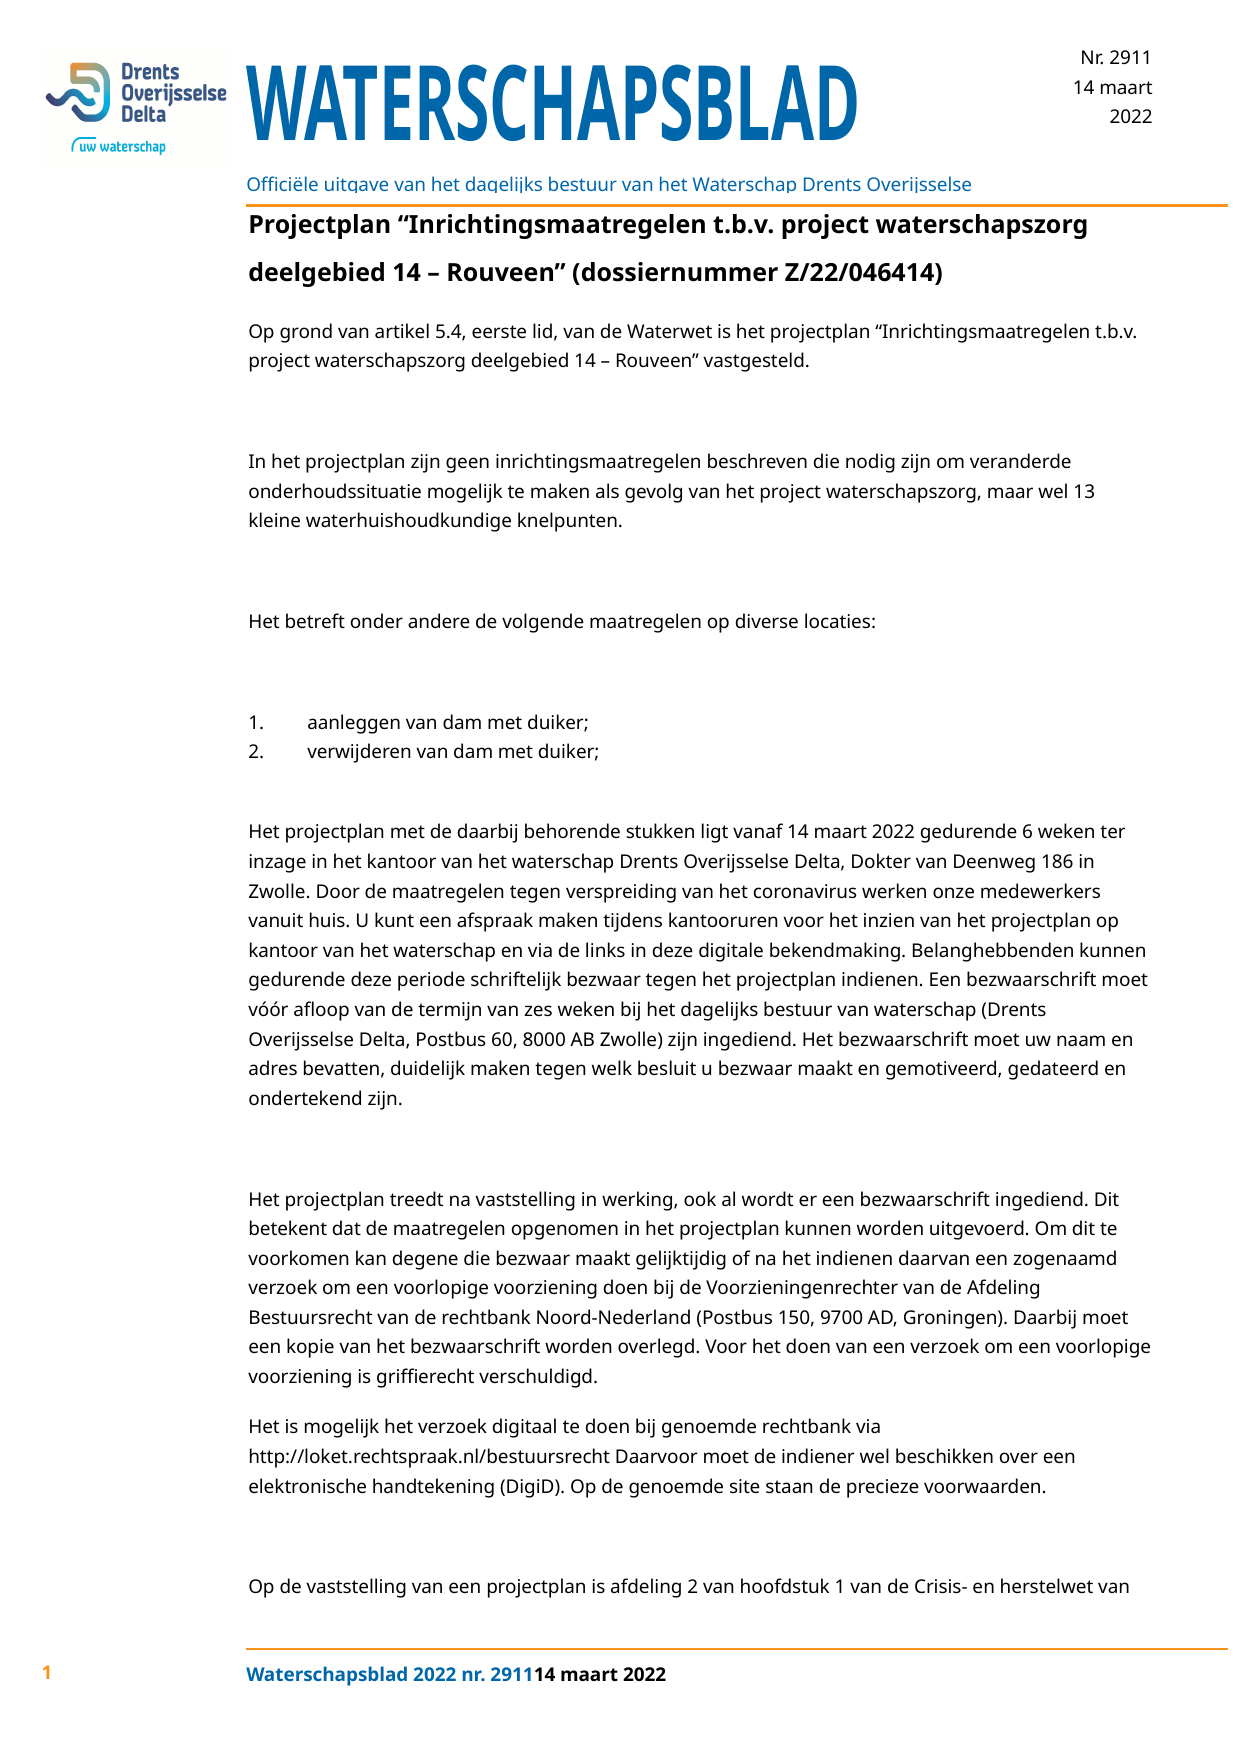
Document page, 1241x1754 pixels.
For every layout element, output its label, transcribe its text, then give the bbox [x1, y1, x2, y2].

text Het is mogelijk het verzoek digitaal te doen bij genoemde rechtbank via http://loket.rechtspraak.nl/bestuursrecht Daarvoor moet de indiener wel beschikken over een elektronische handtekening (DigiD). Op de genoemde site staan de precieze voorwaarden. [248, 1414, 1152, 1499]
text In het projectplan zijn geen inrichtingsmaatregelen beschreven die nodig zijn om veranderde onderhoudssituatie mogelijk te maken als gevolg van het project waterschapszorg, maar wel 13 kleine waterhuishoudkundige knelpunten. [248, 448, 1152, 533]
text Het betreft onder andere de volgende maatregelen op diverse locaties: [248, 608, 1152, 634]
list verwijderen van dam met duiker; [248, 739, 1152, 764]
picture [41, 47, 231, 172]
text Op grond van artikel 5.4, eerste lid, van de Waterwet is het projectplan “Inrichtingsmaatregelen t.b.v. project waterschapszorg deelgebied 14 – Rouveen” vastgesteld. [248, 318, 1152, 373]
text Projectplan “Inrichtingsmaatregelen t.b.v. project waterschapszorg deelgebied 14 – Rouveen” (dossiernummer Z/22/046414) [248, 207, 1152, 288]
text Het projectplan met de daarbij behorende stukken ligt vanaf 14 maart 2022 gedurende 6 weken ter inzage in het kantoor van het waterschap Drents Overijsselse Delta, Dokter van Deenweg 186 in Zwolle. Door de maatregelen tegen verspreiding van het coronavirus werken onze medewerkers vanuit huis. U kunt een afspraak maken tijdens kantooruren voor het inzien van het projectplan op kantoor van het waterschap en via de links in deze digitale bekendmaking. Belanghebbenden kunnen gedurende deze periode schriftelijk bezwaar tegen het projectplan indienen. Een bezwaarschrift moet vóór afloop van de termijn van zes weken bij het dagelijks bestuur van waterschap (Drents Overijsselse Delta, Postbus 60, 8000 AB Zwolle) zijn ingediend. Het bezwaarschrift moet uw naam en adres bevatten, duidelijk maken tegen welk besluit u bezwaar maakt en gemotiveerd, gedateerd en ondertekend zijn. [248, 819, 1152, 1111]
text Op de vaststelling van een projectplan is afdeling 2 van hoofdstuk 1 van de Crisis- en herstelwet van [248, 1574, 1152, 1599]
list aanleggen van dam met duiker; [248, 709, 1152, 735]
text Het projectplan treedt na vaststelling in werking, ook al wordt er een bezwaarschrift ingediend. Dit betekent dat de maatregelen opgenomen in het projectplan kunnen worden uitgevoerd. Om dit te voorkomen kan degene die bezwaar maakt gelijktijdig of na het indienen daarvan een zogenaamd verzoek om een voorlopige voorziening doen bij de Voorzieningenrechter van de Afdeling Bestuursrecht van de rechtbank Noord-Nederland (Postbus 150, 9700 AD, Groningen). Daarbij moet een kopie van het bezwaarschrift worden overlegd. Voor het doen van een verzoek om een voorlopige voorziening is griffierecht verschuldigd. [248, 1186, 1152, 1389]
